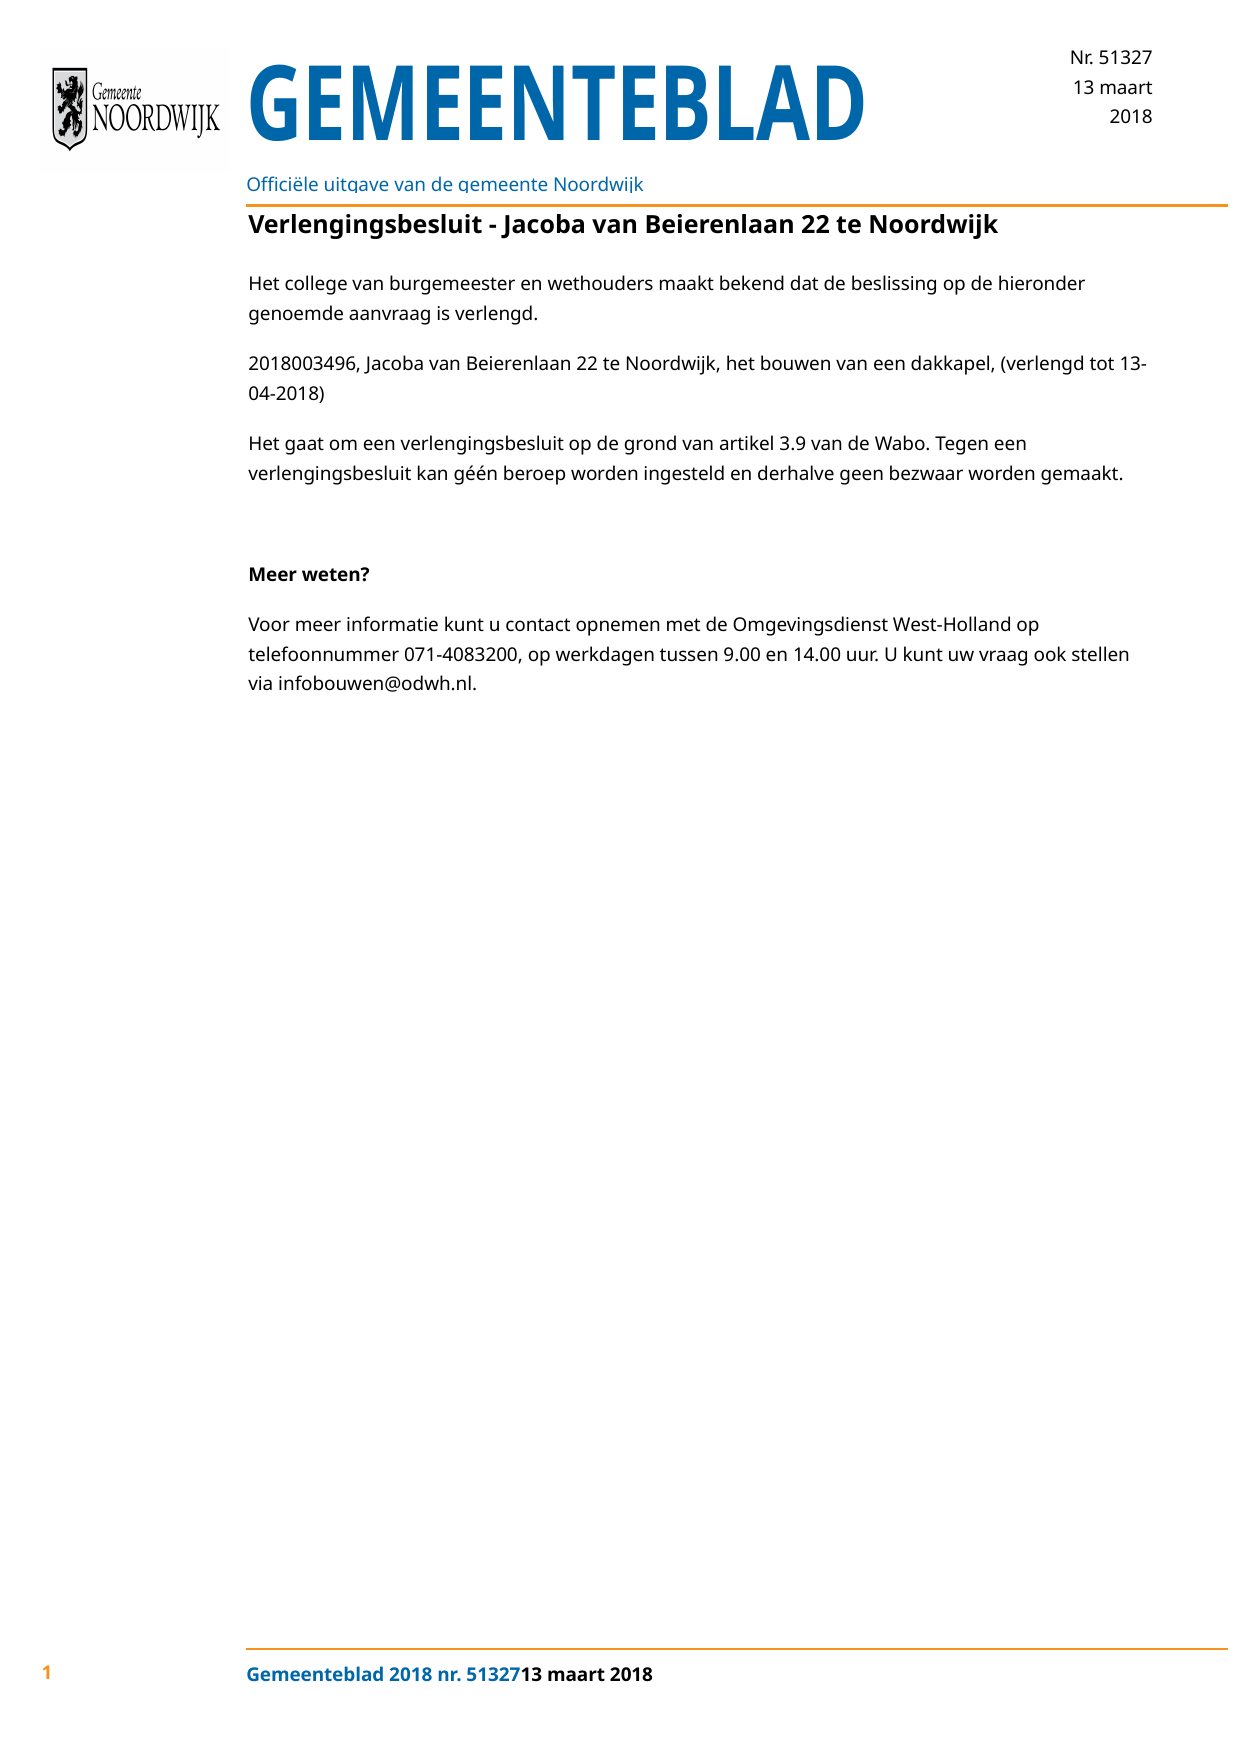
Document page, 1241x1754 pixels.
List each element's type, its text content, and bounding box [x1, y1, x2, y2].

text Verlengingsbesluit - Jacoba van Beierenlaan 22 te Noordwijk [248, 207, 1152, 241]
text 2018003496, Jacoba van Beierenlaan 22 te Noordwijk, het bouwen van een dakkapel, (verlengd tot 13-04-2018) [248, 350, 1152, 406]
text Voor meer informatie kunt u contact opnemen met de Omgevingsdienst West-Holland op telefoonnummer 071-4083200, op werkdagen tussen 9.00 en 14.00 uur. U kunt uw vraag ook stellen via infobouwen@odwh.nl. [248, 611, 1152, 696]
picture [41, 47, 231, 172]
text Het college van burgemeester en wethouders maakt bekend dat de beslissing op de hieronder genoemde aanvraag is verlengd. [248, 270, 1152, 326]
text Het gaat om een verlengingsbesluit op de grond van artikel 3.9 van de Wabo. Tegen een verlengingsbesluit kan géén beroep worden ingesteld en derhalve geen bezwaar worden gemaakt. [248, 430, 1152, 486]
text Meer weten? [248, 561, 1152, 586]
